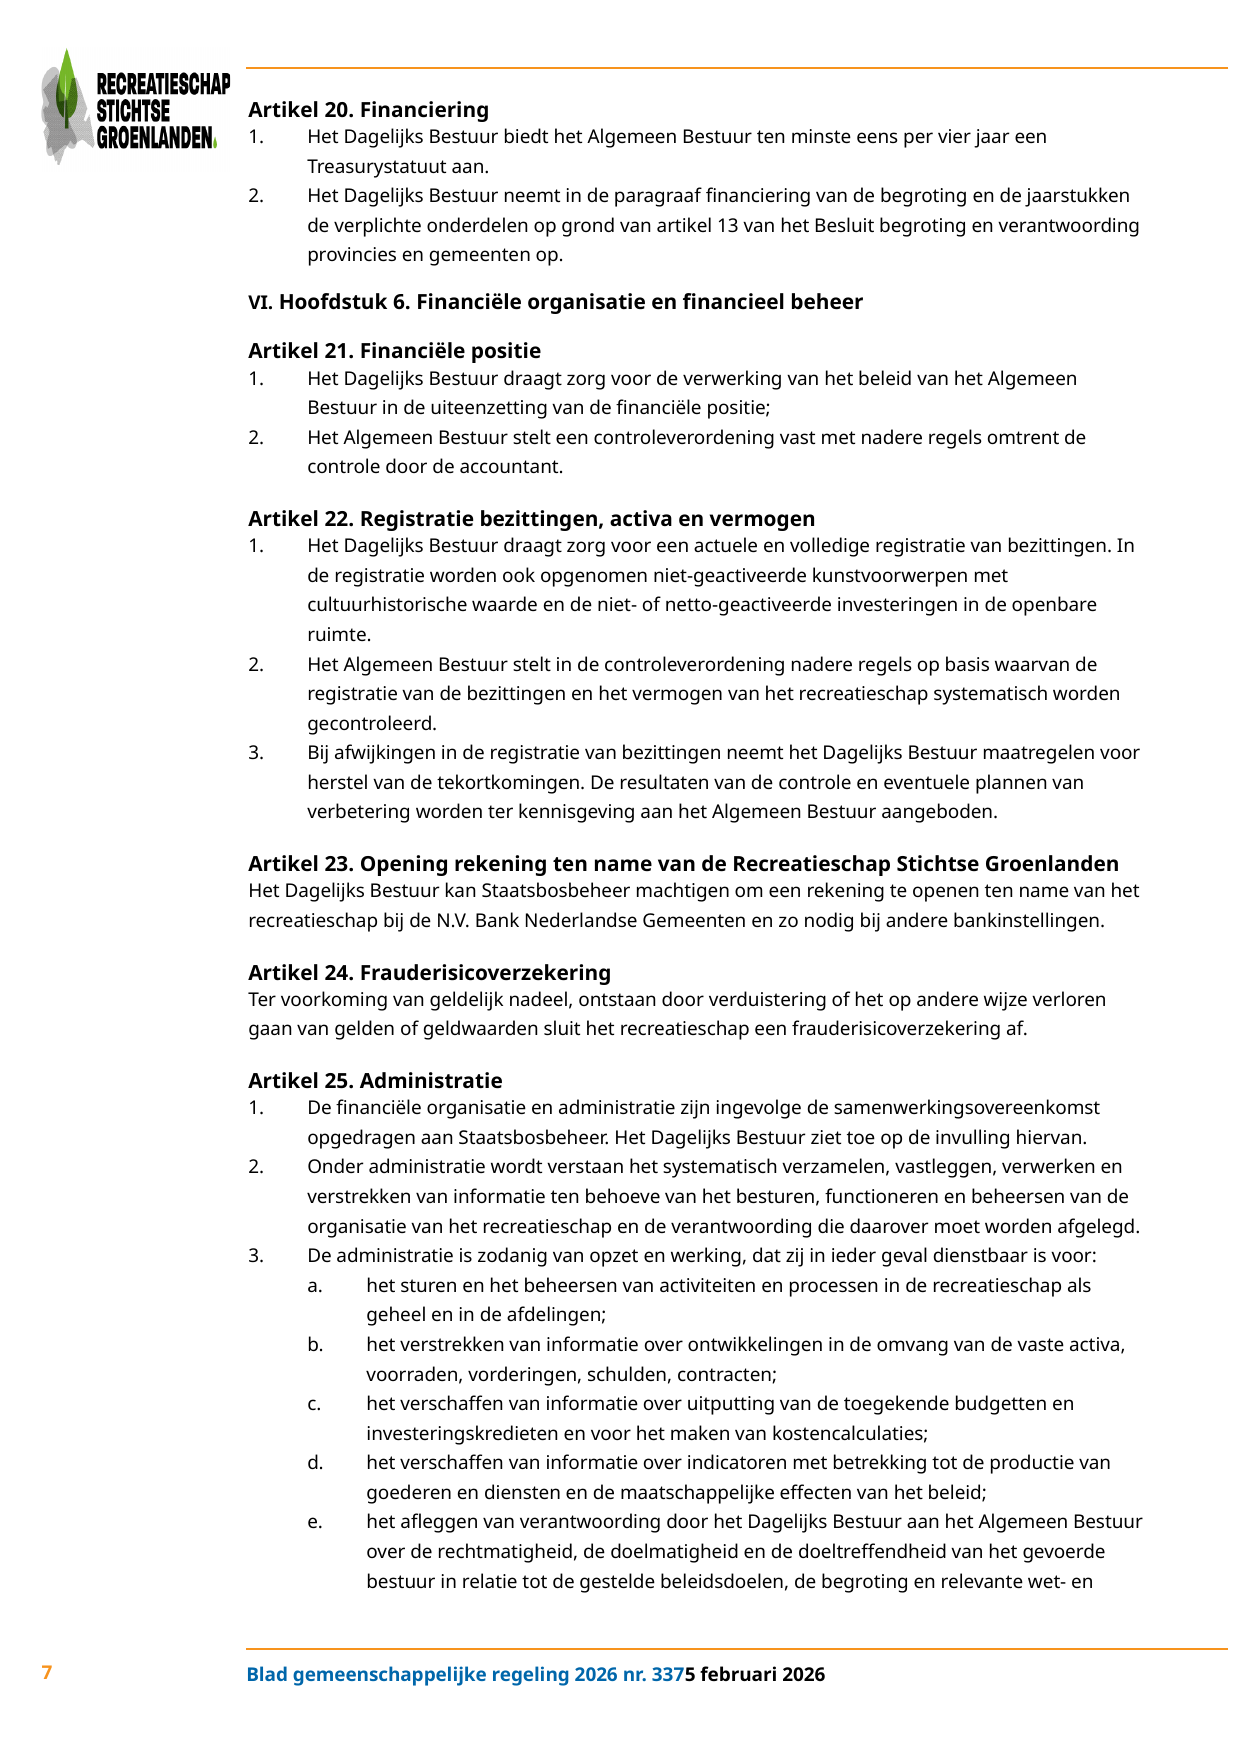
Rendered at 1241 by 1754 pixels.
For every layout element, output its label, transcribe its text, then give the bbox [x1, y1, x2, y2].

list Het Algemeen Bestuur stelt een controleverordening vast met nadere regels omtrent de controle door de accountant. [248, 424, 1152, 479]
list het verstrekken van informatie over ontwikkelingen in de omvang van de vaste activa, voorraden, vorderingen, schulden, contracten; [307, 1331, 1152, 1386]
text Artikel 22. Registratie bezittingen, activa en vermogen [248, 504, 1152, 532]
list Bij afwijkingen in de registratie van bezittingen neemt het Dagelijks Bestuur maatregelen voor herstel van de tekortkomingen. De resultaten van de controle en eventuele plannen van verbetering worden ter kennisgeving aan het Algemeen Bestuur aangeboden. [248, 739, 1152, 824]
list Het Dagelijks Bestuur biedt het Algemeen Bestuur ten minste eens per vier jaar een Treasurystatuut aan. [248, 123, 1152, 178]
text Artikel 25. Administratie [248, 1066, 1152, 1094]
list het afleggen van verantwoording door het Dagelijks Bestuur aan het Algemeen Bestuur over de rechtmatigheid, de doelmatigheid en de doeltreffendheid van het gevoerde bestuur in relatie tot de gestelde beleidsdoelen, de begroting en relevante wet- en [307, 1509, 1152, 1593]
list Het Dagelijks Bestuur neemt in de paragraaf financiering van de begroting en de jaarstukken de verplichte onderdelen op grond van artikel 13 van het Besluit begroting en verantwoording provincies en gemeenten op. [248, 182, 1152, 267]
list het verschaffen van informatie over indicatoren met betrekking tot de productie van goederen en diensten en de maatschappelijke effecten van het beleid; [307, 1449, 1152, 1505]
list De financiële organisatie en administratie zijn ingevolge de samenwerkingsovereenkomst opgedragen aan Staatsbosbeheer. Het Dagelijks Bestuur ziet toe op de invulling hiervan. [248, 1094, 1152, 1150]
text Het Dagelijks Bestuur kan Staatsbosbeheer machtigen om een rekening te openen ten name van het recreatieschap bij de N.V. Bank Nederlandse Gemeenten en zo nodig bij andere bankinstellingen. [248, 878, 1152, 933]
text Artikel 21. Financiële positie [248, 336, 1152, 365]
text Artikel 24. Frauderisicoverzekering [248, 958, 1152, 986]
list Het Dagelijks Bestuur draagt zorg voor de verwerking van het beleid van het Algemeen Bestuur in de uiteenzetting van de financiële positie; [248, 365, 1152, 420]
text Artikel 20. Financiering [248, 95, 1152, 123]
list De administratie is zodanig van opzet en werking, dat zij in ieder geval dienstbaar is voor: [248, 1242, 1152, 1268]
list het sturen en het beheersen van activiteiten en processen in de recreatieschap als geheel en in de afdelingen; [307, 1272, 1152, 1327]
picture [41, 47, 231, 172]
list het verschaffen van informatie over uitputting van de toegekende budgetten en investeringskredieten en voor het maken van kostencalculaties; [307, 1390, 1152, 1446]
list Het Dagelijks Bestuur draagt zorg voor een actuele en volledige registratie van bezittingen. In de registratie worden ook opgenomen niet-geactiveerde kunstvoorwerpen met cultuurhistorische waarde en de niet- of netto-geactiveerde investeringen in de openbare ruimte. [248, 532, 1152, 647]
text Ter voorkoming van geldelijk nadeel, ontstaan door verduistering of het op andere wijze verloren gaan van gelden of geldwaarden sluit het recreatieschap een frauderisicoverzekering af. [248, 986, 1152, 1041]
text Artikel 23. Opening rekening ten name van de Recreatieschap Stichtse Groenlanden [248, 849, 1152, 878]
text VI. Hoofdstuk 6. Financiële organisatie en financieel beheer [248, 287, 1152, 316]
list Het Algemeen Bestuur stelt in de controleverordening nadere regels op basis waarvan de registratie van de bezittingen en het vermogen van het recreatieschap systematisch worden gecontroleerd. [248, 651, 1152, 736]
list Onder administratie wordt verstaan het systematisch verzamelen, vastleggen, verwerken en verstrekken van informatie ten behoeve van het besturen, functioneren en beheersen van de organisatie van het recreatieschap en de verantwoording die daarover moet worden afgelegd. [248, 1154, 1152, 1238]
